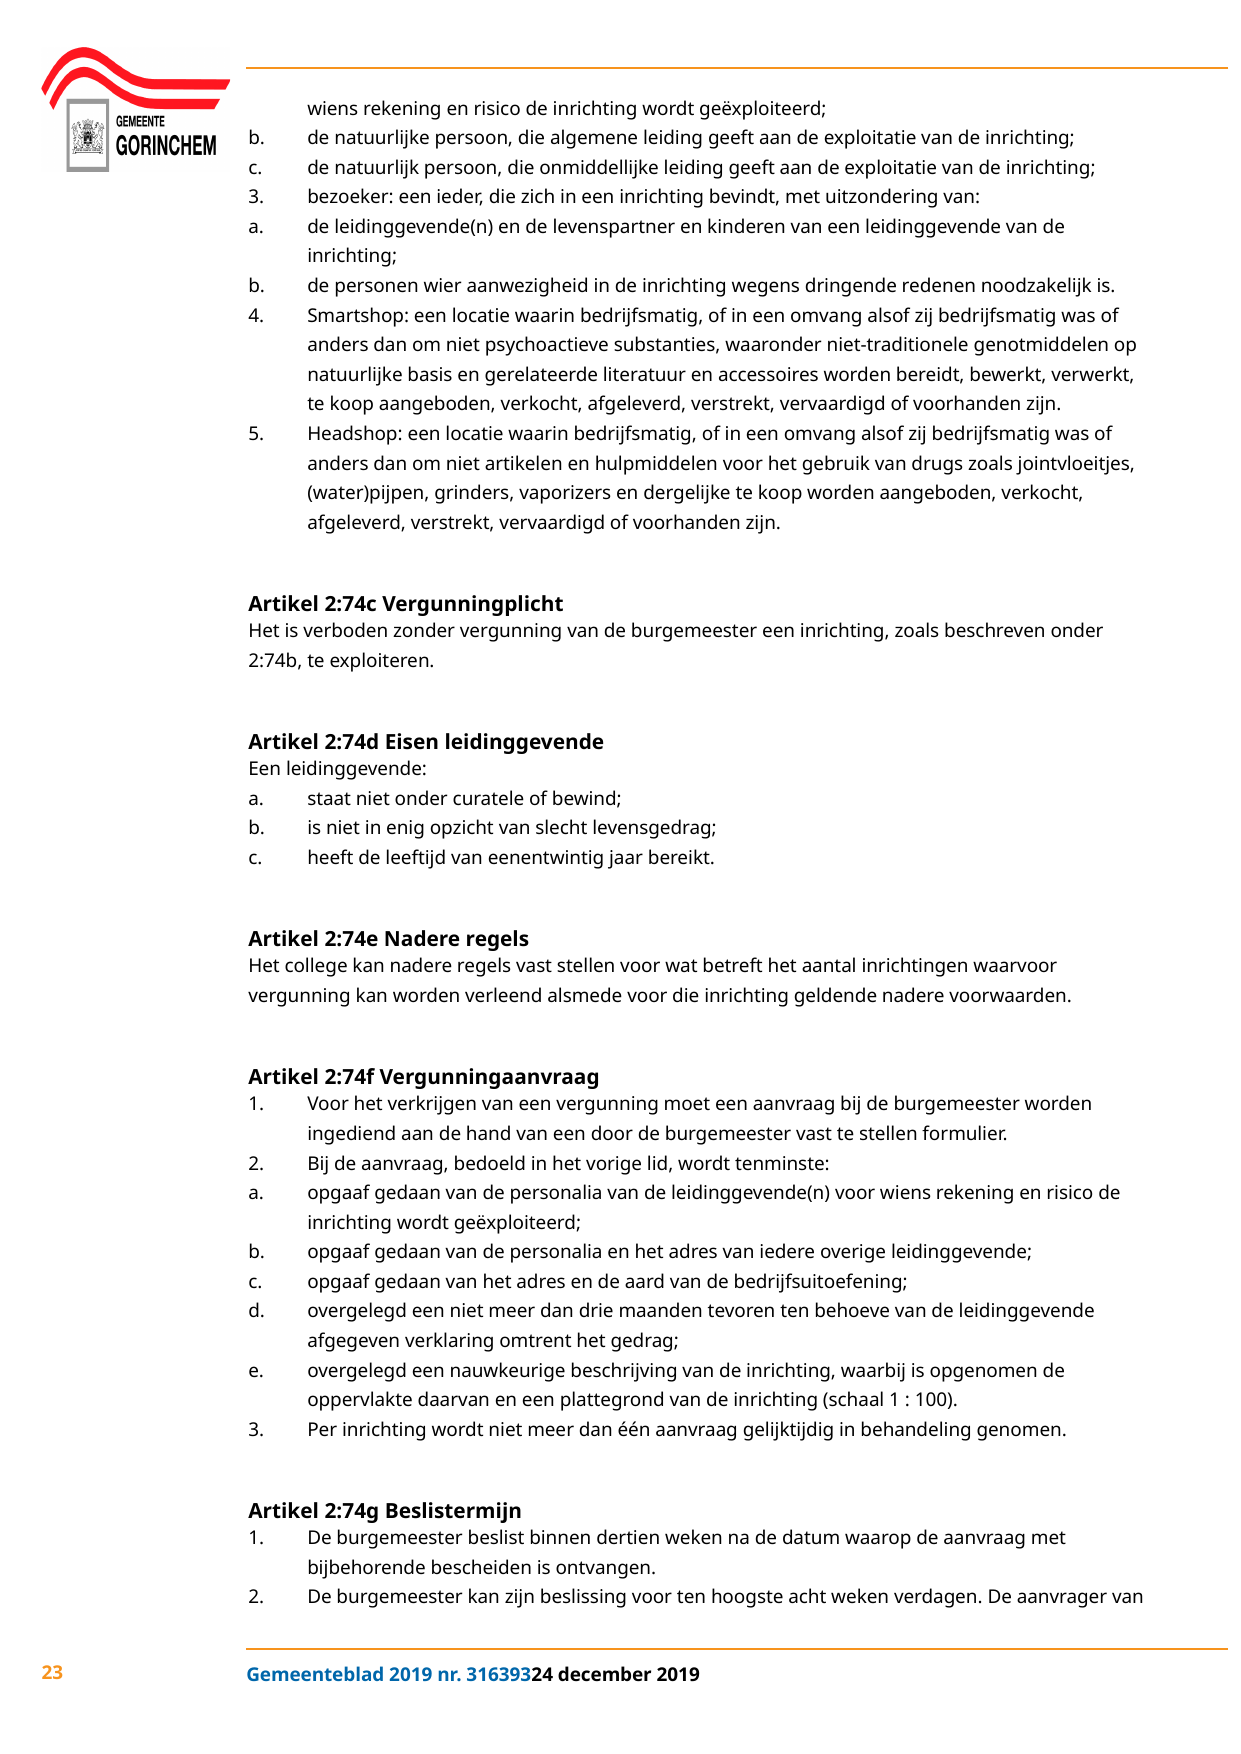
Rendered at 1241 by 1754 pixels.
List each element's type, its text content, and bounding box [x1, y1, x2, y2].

text Artikel 2:74d Eisen leidinggevende [248, 727, 1152, 755]
list overgelegd een nauwkeurige beschrijving van de inrichting, waarbij is opgenomen de oppervlakte daarvan en een plattegrond van de inrichting (schaal 1 : 100). [248, 1357, 1152, 1412]
text Artikel 2:74e Nadere regels [248, 924, 1152, 953]
list overgelegd een niet meer dan drie maanden tevoren ten behoeve van de leidinggevende afgegeven verklaring omtrent het gedrag; [248, 1298, 1152, 1353]
list opgaaf gedaan van de personalia en het adres van iedere overige leidinggevende; [248, 1238, 1152, 1264]
list staat niet onder curatele of bewind; [248, 785, 1152, 811]
list opgaaf gedaan van het adres en de aard van de bedrijfsuitoefening; [248, 1268, 1152, 1294]
list De burgemeester kan zijn beslissing voor ten hoogste acht weken verdagen. De aanvrager van [248, 1584, 1152, 1609]
list Per inrichting wordt niet meer dan één aanvraag gelijktijdig in behandeling genomen. [248, 1416, 1152, 1442]
text Het college kan nadere regels vast stellen voor wat betreft het aantal inrichtingen waarvoor vergunning kan worden verleend alsmede voor die inrichting geldende nadere voorwaarden. [248, 953, 1152, 1008]
list Voor het verkrijgen van een vergunning moet een aanvraag bij de burgemeester worden ingediend aan de hand van een door de burgemeester vast te stellen formulier. [248, 1091, 1152, 1146]
picture [41, 47, 231, 172]
list heeft de leeftijd van eenentwintig jaar bereikt. [248, 844, 1152, 870]
list is niet in enig opzicht van slecht levensgedrag; [248, 814, 1152, 840]
list wiens rekening en risico de inrichting wordt geëxploiteerd; [248, 95, 1152, 121]
text Artikel 2:74g Beslistermijn [248, 1496, 1152, 1524]
text Artikel 2:74f Vergunningaanvraag [248, 1062, 1152, 1091]
list de natuurlijke persoon, die algemene leiding geeft aan de exploitatie van de inrichting; [248, 124, 1152, 150]
text Artikel 2:74c Vergunningplicht [248, 589, 1152, 617]
text Een leidinggevende: [248, 755, 1152, 781]
list Smartshop: een locatie waarin bedrijfsmatig, of in een omvang alsof zij bedrijfsmatig was of anders dan om niet psychoactieve substanties, waaronder niet-traditionele genotmiddelen op natuurlijke basis en gerelateerde literatuur en accessoires worden bereidt, bewerkt, verwerkt, te koop aangeboden, verkocht, afgeleverd, verstrekt, vervaardigd of voorhanden zijn. [248, 302, 1152, 416]
list de leidinggevende(n) en de levenspartner en kinderen van een leidinggevende van de inrichting; [248, 213, 1152, 268]
list Bij de aanvraag, bedoeld in het vorige lid, wordt tenminste: [248, 1150, 1152, 1176]
text Het is verboden zonder vergunning van de burgemeester een inrichting, zoals beschreven onder 2:74b, te exploiteren. [248, 617, 1152, 673]
list De burgemeester beslist binnen dertien weken na de datum waarop de aanvraag met bijbehorende bescheiden is ontvangen. [248, 1524, 1152, 1580]
list Headshop: een locatie waarin bedrijfsmatig, of in een omvang alsof zij bedrijfsmatig was of anders dan om niet artikelen en hulpmiddelen voor het gebruik van drugs zoals jointvloeitjes, (water)pijpen, grinders, vaporizers en dergelijke te koop worden aangeboden, verkocht, afgeleverd, verstrekt, vervaardigd of voorhanden zijn. [248, 420, 1152, 535]
list bezoeker: een ieder, die zich in een inrichting bevindt, met uitzondering van: [248, 183, 1152, 209]
list de personen wier aanwezigheid in de inrichting wegens dringende redenen noodzakelijk is. [248, 272, 1152, 298]
list opgaaf gedaan van de personalia van de leidinggevende(n) voor wiens rekening en risico de inrichting wordt geëxploiteerd; [248, 1179, 1152, 1235]
list de natuurlijk persoon, die onmiddellijke leiding geeft aan de exploitatie van de inrichting; [248, 154, 1152, 180]
